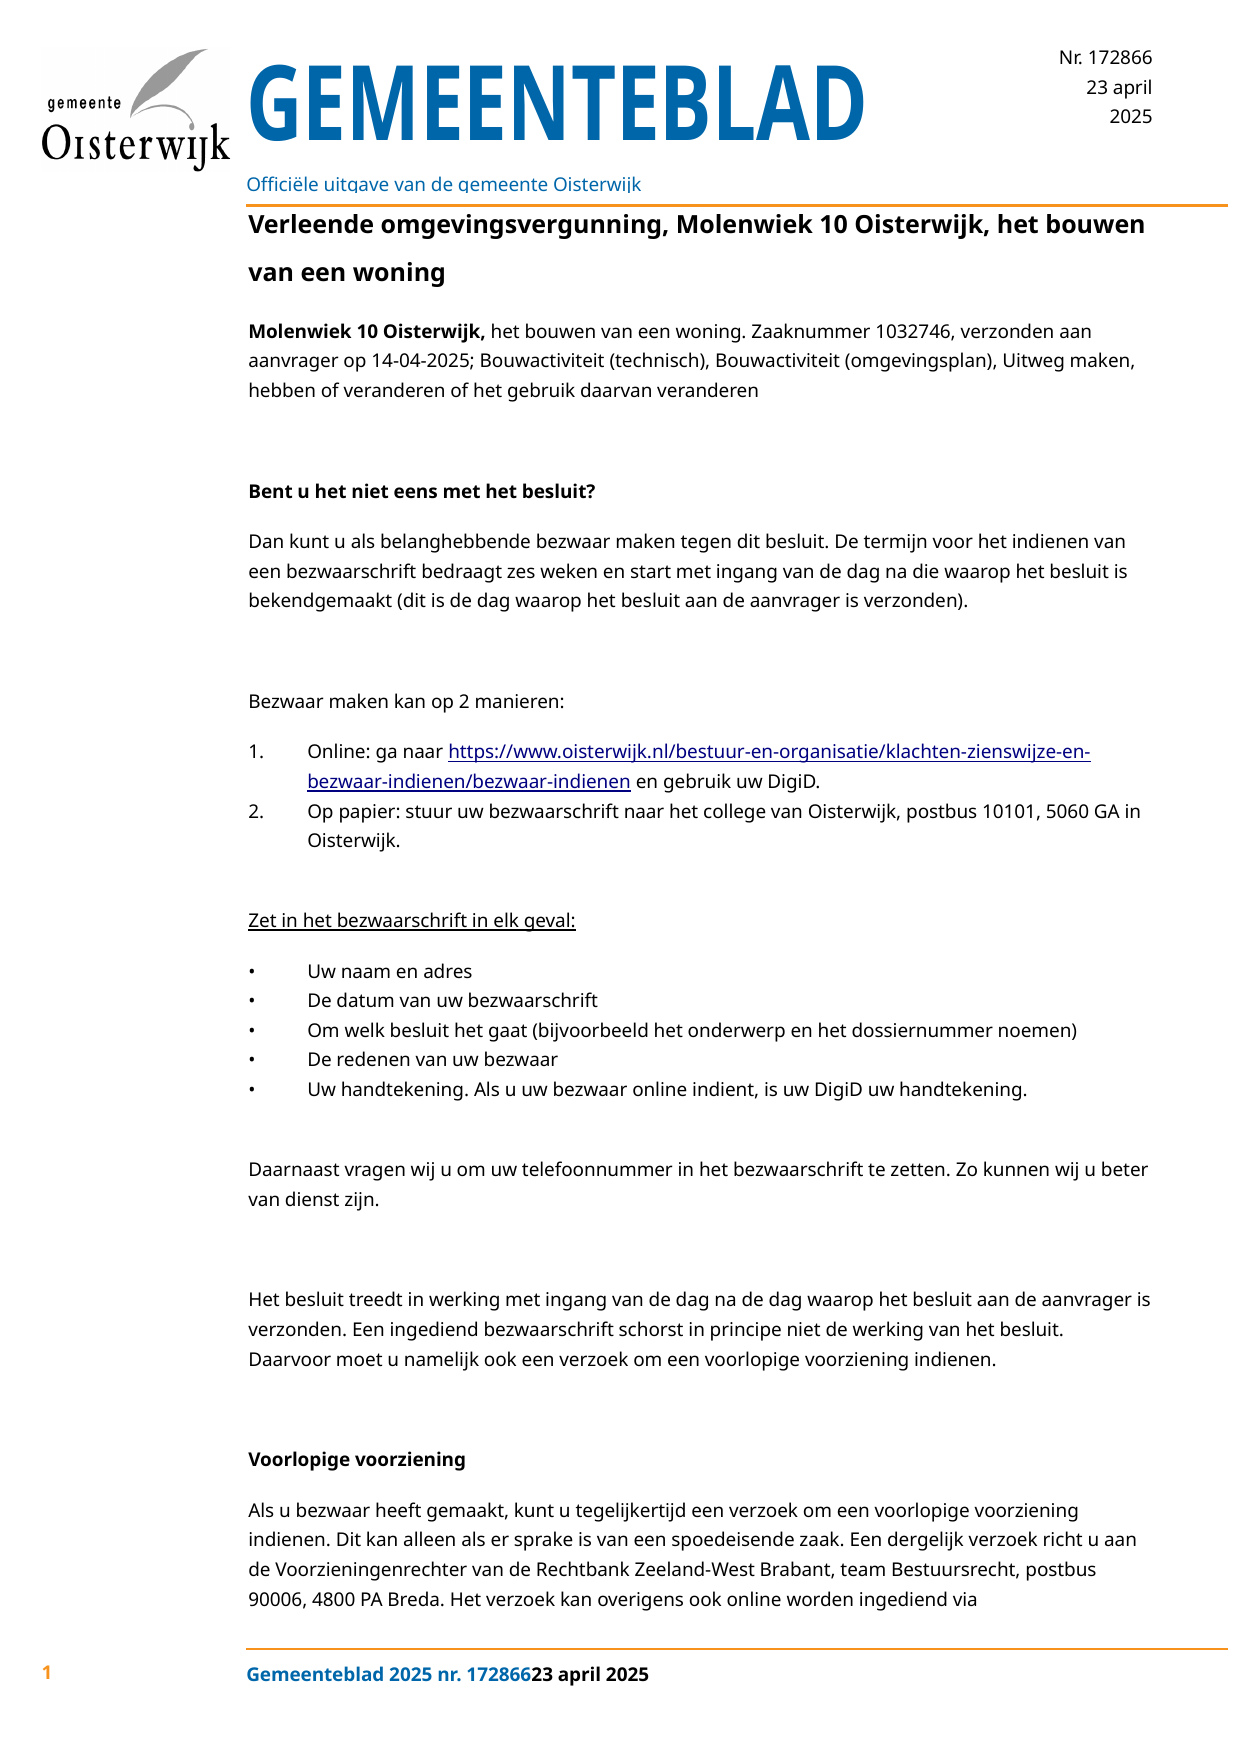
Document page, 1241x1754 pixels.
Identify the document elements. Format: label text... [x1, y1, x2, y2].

list Uw handtekening. Als u uw bezwaar online indient, is uw DigiD uw handtekening. [248, 1076, 1152, 1102]
text Bent u het niet eens met het besluit? [248, 478, 1152, 504]
list Online: ga naar https://www.oisterwijk.nl/bestuur-en-organisatie/klachten-zienswijze-en-bezwaar-indienen/bezwaar-indienen en gebruik uw DigiD. [248, 739, 1152, 794]
text Als u bezwaar heeft gemaakt, kunt u tegelijkertijd een verzoek om een voorlopige voorziening indienen. Dit kan alleen als er sprake is van een spoedeisende zaak. Een dergelijk verzoek richt u aan de Voorzieningenrechter van de Rechtbank Zeeland-West Brabant, team Bestuursrecht, postbus 90006, 4800 PA Breda. Het verzoek kan overigens ook online worden ingediend via [248, 1497, 1152, 1612]
list De redenen van uw bezwaar [248, 1047, 1152, 1072]
text Molenwiek 10 Oisterwijk, het bouwen van een woning. Zaaknummer 1032746, verzonden aan aanvrager op 14-04-2025; Bouwactiviteit (technisch), Bouwactiviteit (omgevingsplan), Uitweg maken, hebben of veranderen of het gebruik daarvan veranderen [248, 318, 1152, 403]
text Verleende omgevingsvergunning, Molenwiek 10 Oisterwijk, het bouwen van een woning [248, 207, 1152, 288]
text Voorlopige voorziening [248, 1447, 1152, 1472]
text Het besluit treedt in werking met ingang van de dag na de dag waarop het besluit aan de aanvrager is verzonden. Een ingediend bezwaarschrift schorst in principe niet de werking van het besluit. Daarvoor moet u namelijk ook een verzoek om een voorlopige voorziening indienen. [248, 1287, 1152, 1372]
list Op papier: stuur uw bezwaarschrift naar het college van Oisterwijk, postbus 10101, 5060 GA in Oisterwijk. [248, 798, 1152, 853]
text Bezwaar maken kan op 2 manieren: [248, 688, 1152, 714]
picture [41, 47, 231, 172]
text Dan kunt u als belanghebbende bezwaar maken tegen dit besluit. De termijn voor het indienen van een bezwaarschrift bedraagt zes weken en start met ingang van de dag na die waarop het besluit is bekendgemaakt (dit is de dag waarop het besluit aan de aanvrager is verzonden). [248, 528, 1152, 613]
list Om welk besluit het gaat (bijvoorbeeld het onderwerp en het dossiernummer noemen) [248, 1017, 1152, 1043]
list Uw naam en adres [248, 958, 1152, 984]
list De datum van uw bezwaarschrift [248, 987, 1152, 1013]
text Zet in het bezwaarschrift in elk geval: [248, 907, 1152, 933]
text Daarnaast vragen wij u om uw telefoonnummer in het bezwaarschrift te zetten. Zo kunnen wij u beter van dienst zijn. [248, 1156, 1152, 1212]
